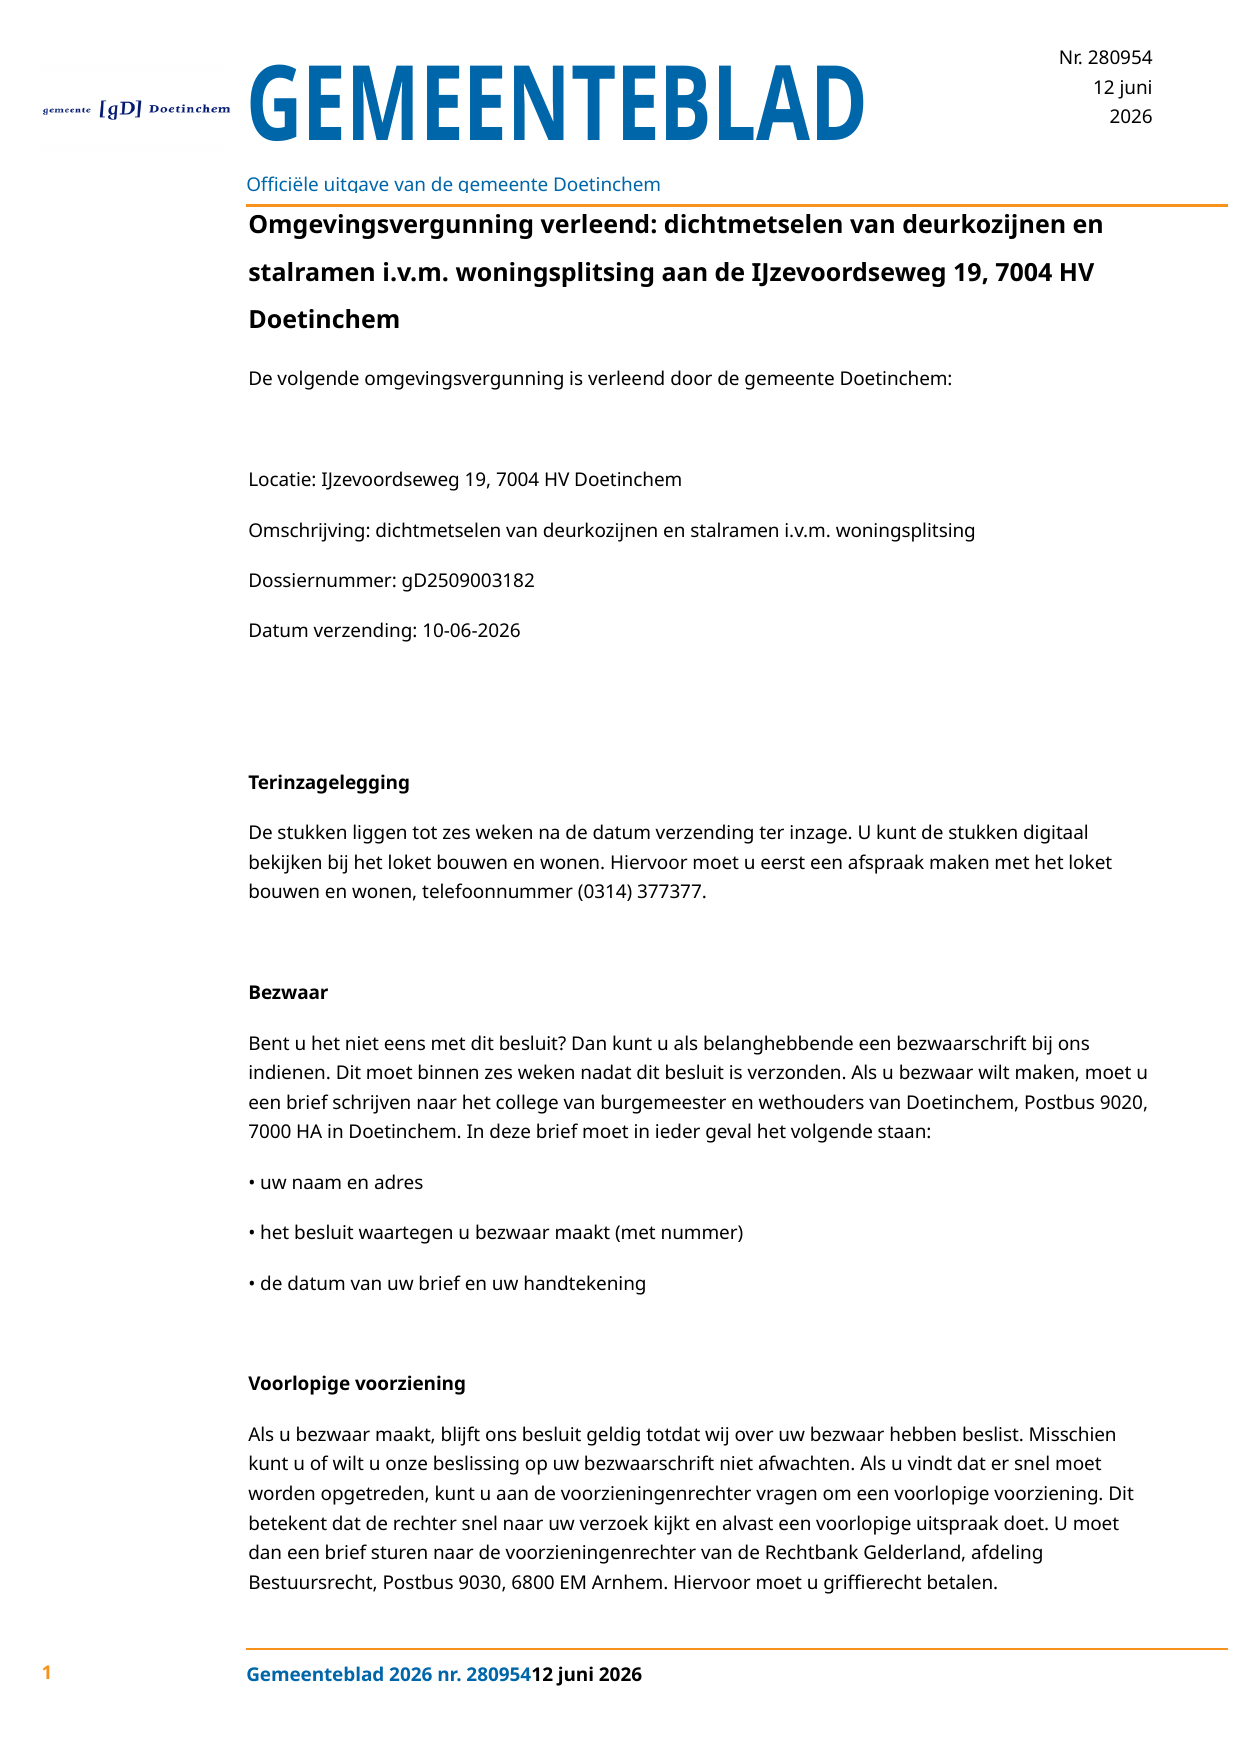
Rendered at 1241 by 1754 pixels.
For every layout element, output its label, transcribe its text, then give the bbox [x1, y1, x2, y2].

text De volgende omgevingsvergunning is verleend door de gemeente Doetinchem: [248, 366, 1152, 391]
text Datum verzending: 10-06-2026 [248, 618, 1152, 643]
text Dossiernummer: gD2509003182 [248, 567, 1152, 593]
text Bezwaar [248, 979, 1152, 1005]
text • het besluit waartegen u bezwaar maakt (met nummer) [248, 1219, 1152, 1245]
text Omschrijving: dichtmetselen van deurkozijnen en stalramen i.v.m. woningsplitsing [248, 517, 1152, 542]
text Terinzagelegging [248, 769, 1152, 794]
picture [41, 47, 231, 172]
text Locatie: IJzevoordseweg 19, 7004 HV Doetinchem [248, 466, 1152, 492]
text Omgevingsvergunning verleend: dichtmetselen van deurkozijnen en stalramen i.v.m. woningsplitsing aan de IJzevoordseweg 19, 7004 HV Doetinchem [248, 207, 1152, 336]
text Bent u het niet eens met dit besluit? Dan kunt u als belanghebbende een bezwaarschrift bij ons indienen. Dit moet binnen zes weken nadat dit besluit is verzonden. Als u bezwaar wilt maken, moet u een brief schrijven naar het college van burgemeester en wethouders van Doetinchem, Postbus 9020, 7000 HA in Doetinchem. In deze brief moet in ieder geval het volgende staan: [248, 1030, 1152, 1144]
text Voorlopige voorziening [248, 1371, 1152, 1396]
text • uw naam en adres [248, 1169, 1152, 1194]
text Als u bezwaar maakt, blijft ons besluit geldig totdat wij over uw bezwaar hebben beslist. Misschien kunt u of wilt u onze beslissing op uw bezwaarschrift niet afwachten. Als u vindt dat er snel moet worden opgetreden, kunt u aan de voorzieningenrechter vragen om een voorlopige voorziening. Dit betekent dat de rechter snel naar uw verzoek kijkt en alvast een voorlopige uitspraak doet. U moet dan een brief sturen naar de voorzieningenrechter van de Rechtbank Gelderland, afdeling Bestuursrecht, Postbus 9030, 6800 EM Arnhem. Hiervoor moet u griffierecht betalen. [248, 1421, 1152, 1594]
text De stukken liggen tot zes weken na de datum verzending ter inzage. U kunt de stukken digitaal bekijken bij het loket bouwen en wonen. Hiervoor moet u eerst een afspraak maken met het loket bouwen en wonen, telefoonnummer (0314) 377377. [248, 819, 1152, 904]
text • de datum van uw brief en uw handtekening [248, 1270, 1152, 1295]
